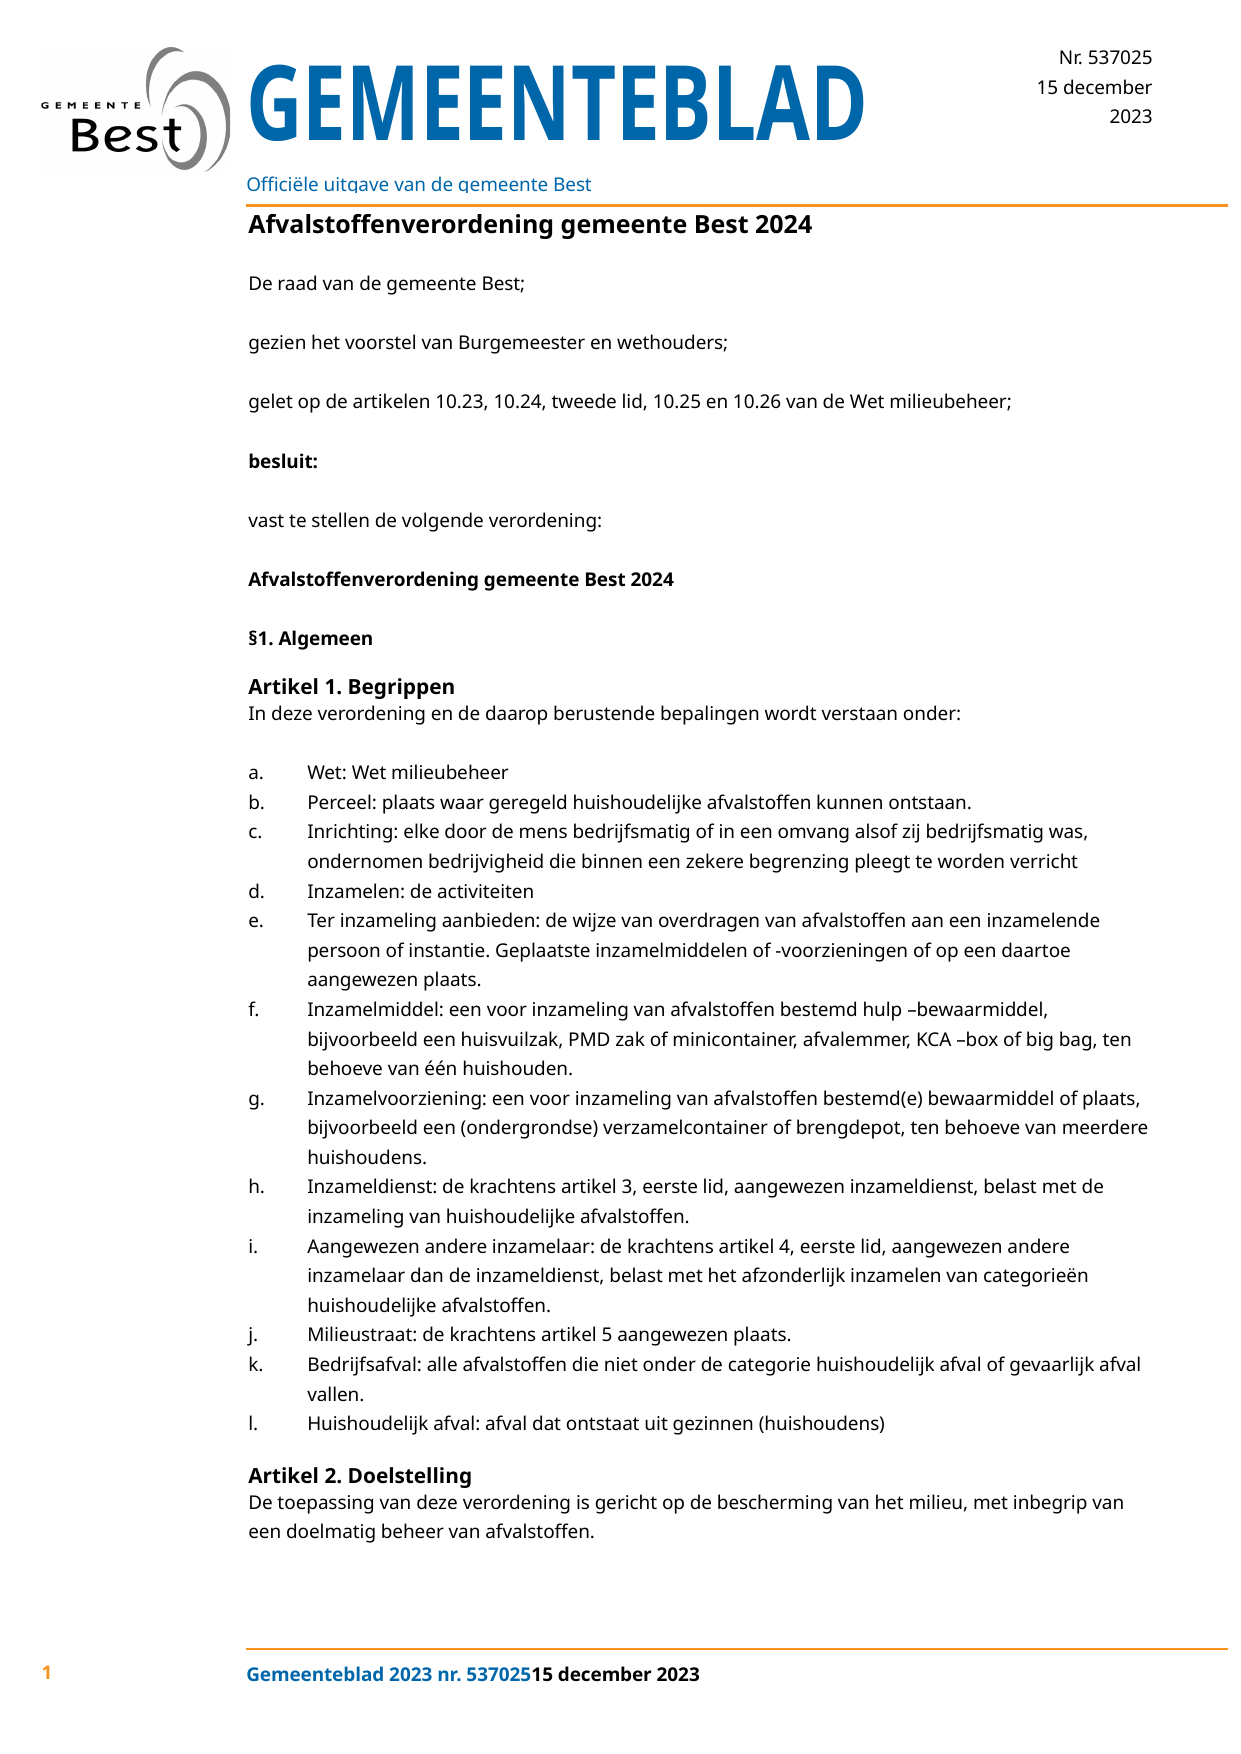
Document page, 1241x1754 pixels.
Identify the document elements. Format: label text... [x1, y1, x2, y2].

list Inzamelmiddel: een voor inzameling van afvalstoffen bestemd hulp –bewaarmiddel, bijvoorbeeld een huisvuilzak, PMD zak of minicontainer, afvalemmer, KCA –box of big bag, ten behoeve van één huishouden. [248, 996, 1152, 1081]
text De raad van de gemeente Best; [248, 270, 1152, 296]
list Inrichting: elke door de mens bedrijfsmatig of in een omvang alsof zij bedrijfsmatig was, ondernomen bedrijvigheid die binnen een zekere begrenzing pleegt te worden verricht [248, 819, 1152, 874]
text gelet op de artikelen 10.23, 10.24, tweede lid, 10.25 en 10.26 van de Wet milieubeheer; [248, 389, 1152, 414]
text vast te stellen de volgende verordening: [248, 507, 1152, 533]
list Bedrijfsafval: alle afvalstoffen die niet onder de categorie huishoudelijk afval of gevaarlijk afval vallen. [248, 1351, 1152, 1406]
list Wet: Wet milieubeheer [248, 759, 1152, 785]
text gezien het voorstel van Burgemeester en wethouders; [248, 329, 1152, 355]
list Inzamelvoorziening: een voor inzameling van afvalstoffen bestemd(e) bewaarmiddel of plaats, bijvoorbeeld een (ondergrondse) verzamelcontainer of brengdepot, ten behoeve van meerdere huishoudens. [248, 1085, 1152, 1170]
text In deze verordening en de daarop berustende bepalingen wordt verstaan onder: [248, 700, 1152, 726]
text Afvalstoffenverordening gemeente Best 2024 [248, 207, 1152, 241]
list Inzamelen: de activiteiten [248, 878, 1152, 903]
list Perceel: plaats waar geregeld huishoudelijke afvalstoffen kunnen ontstaan. [248, 789, 1152, 815]
text besluit: [248, 448, 1152, 473]
list Ter inzameling aanbieden: de wijze van overdragen van afvalstoffen aan een inzamelende persoon of instantie. Geplaatste inzamelmiddelen of -voorzieningen of op een daartoe aangewezen plaats. [248, 907, 1152, 992]
text Artikel 2. Doelstelling [248, 1461, 1152, 1489]
list Huishoudelijk afval: afval dat ontstaat uit gezinnen (huishoudens) [248, 1410, 1152, 1436]
text De toepassing van deze verordening is gericht op de bescherming van het milieu, met inbegrip van een doelmatig beheer van afvalstoffen. [248, 1489, 1152, 1544]
list Inzameldienst: de krachtens artikel 3, eerste lid, aangewezen inzameldienst, belast met de inzameling van huishoudelijke afvalstoffen. [248, 1174, 1152, 1229]
picture [41, 47, 231, 172]
text §1. Algemeen [248, 625, 1152, 651]
text Afvalstoffenverordening gemeente Best 2024 [248, 566, 1152, 592]
list Aangewezen andere inzamelaar: de krachtens artikel 4, eerste lid, aangewezen andere inzamelaar dan de inzameldienst, belast met het afzonderlijk inzamelen van categorieën huishoudelijke afvalstoffen. [248, 1233, 1152, 1318]
list Milieustraat: de krachtens artikel 5 aangewezen plaats. [248, 1322, 1152, 1347]
text Artikel 1. Begrippen [248, 672, 1152, 700]
